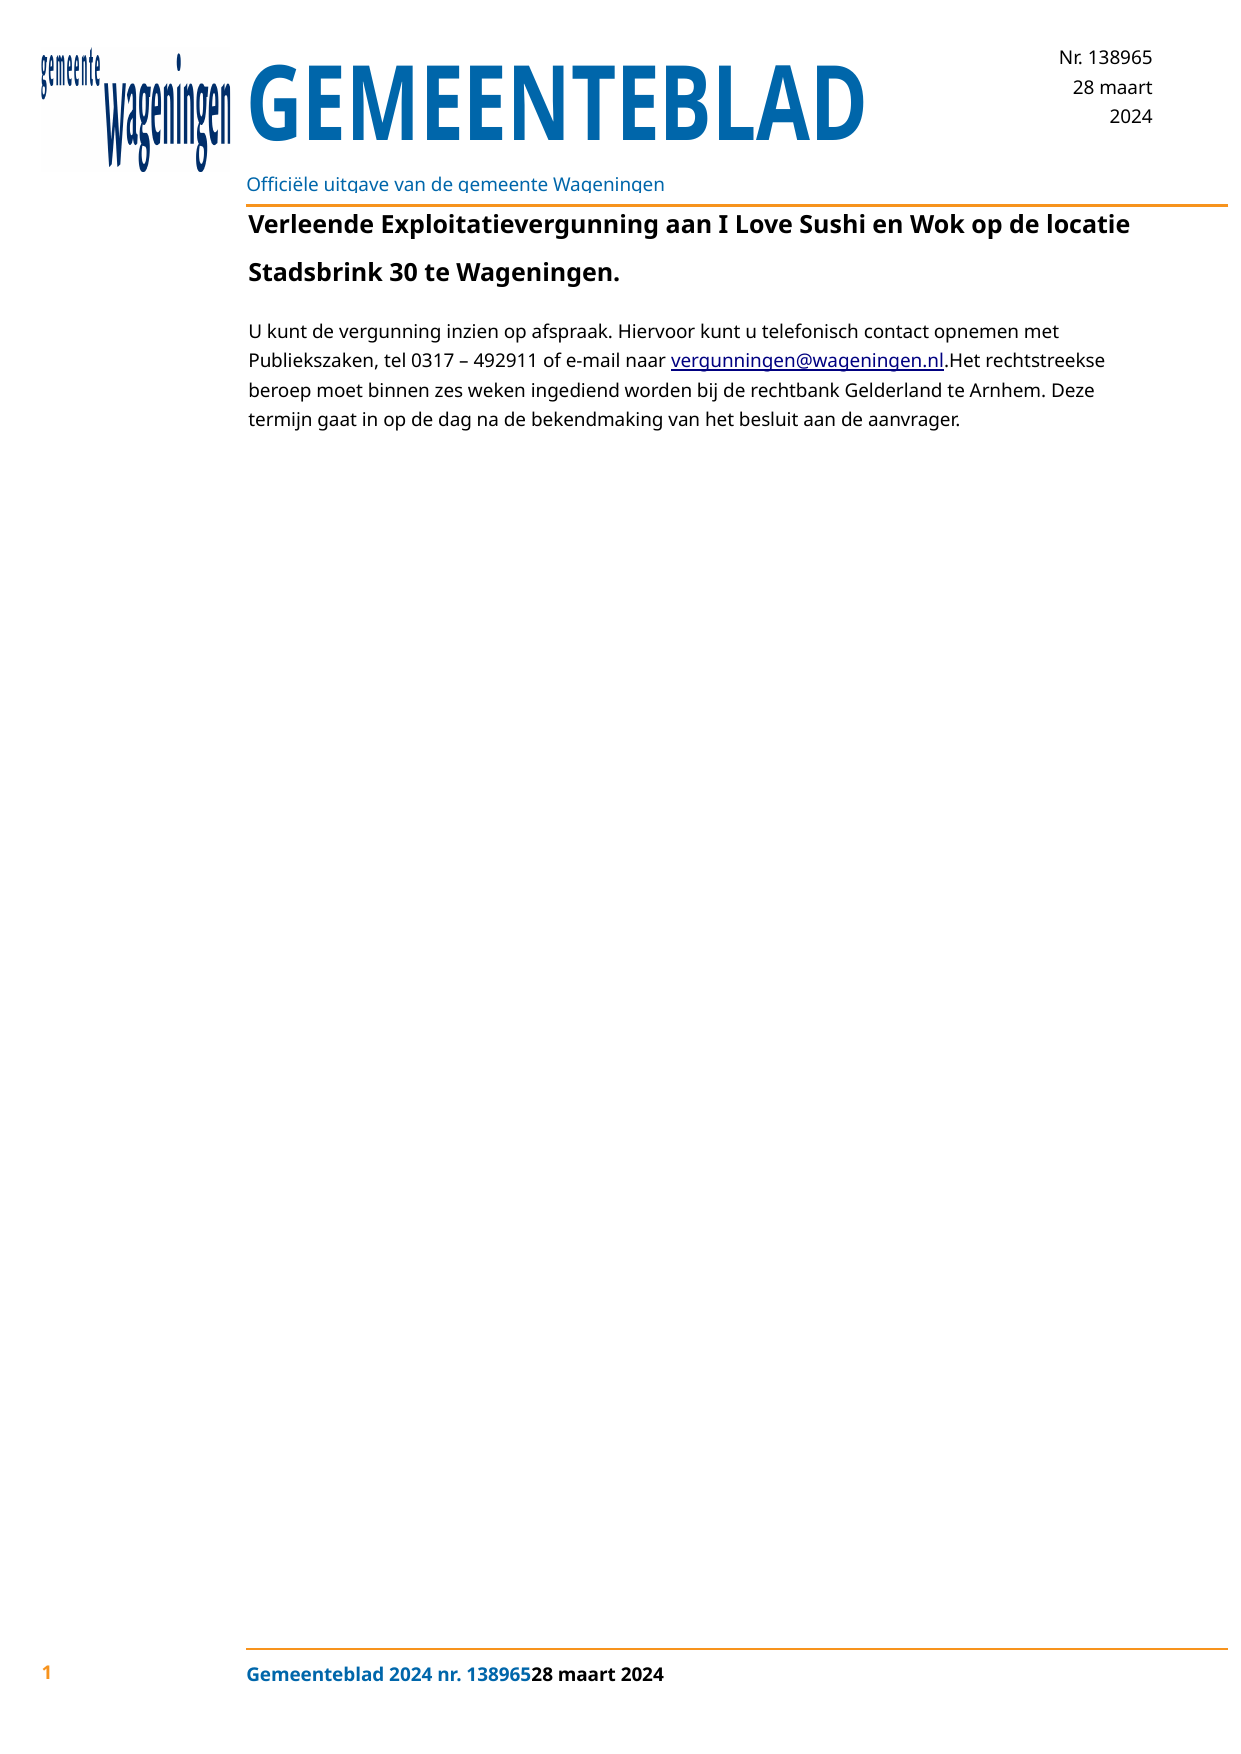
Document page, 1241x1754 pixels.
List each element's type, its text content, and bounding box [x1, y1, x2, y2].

text U kunt de vergunning inzien op afspraak. Hiervoor kunt u telefonisch contact opnemen met Publiekszaken, tel 0317 – 492911 of e-mail naar vergunningen@wageningen.nl.Het rechtstreekse beroep moet binnen zes weken ingediend worden bij de rechtbank Gelderland te Arnhem. Deze termijn gaat in op de dag na de bekendmaking van het besluit aan de aanvrager. [248, 318, 1152, 432]
text Verleende Exploitatievergunning aan I Love Sushi en Wok op de locatie Stadsbrink 30 te Wageningen. [248, 207, 1152, 288]
picture [41, 47, 231, 172]
